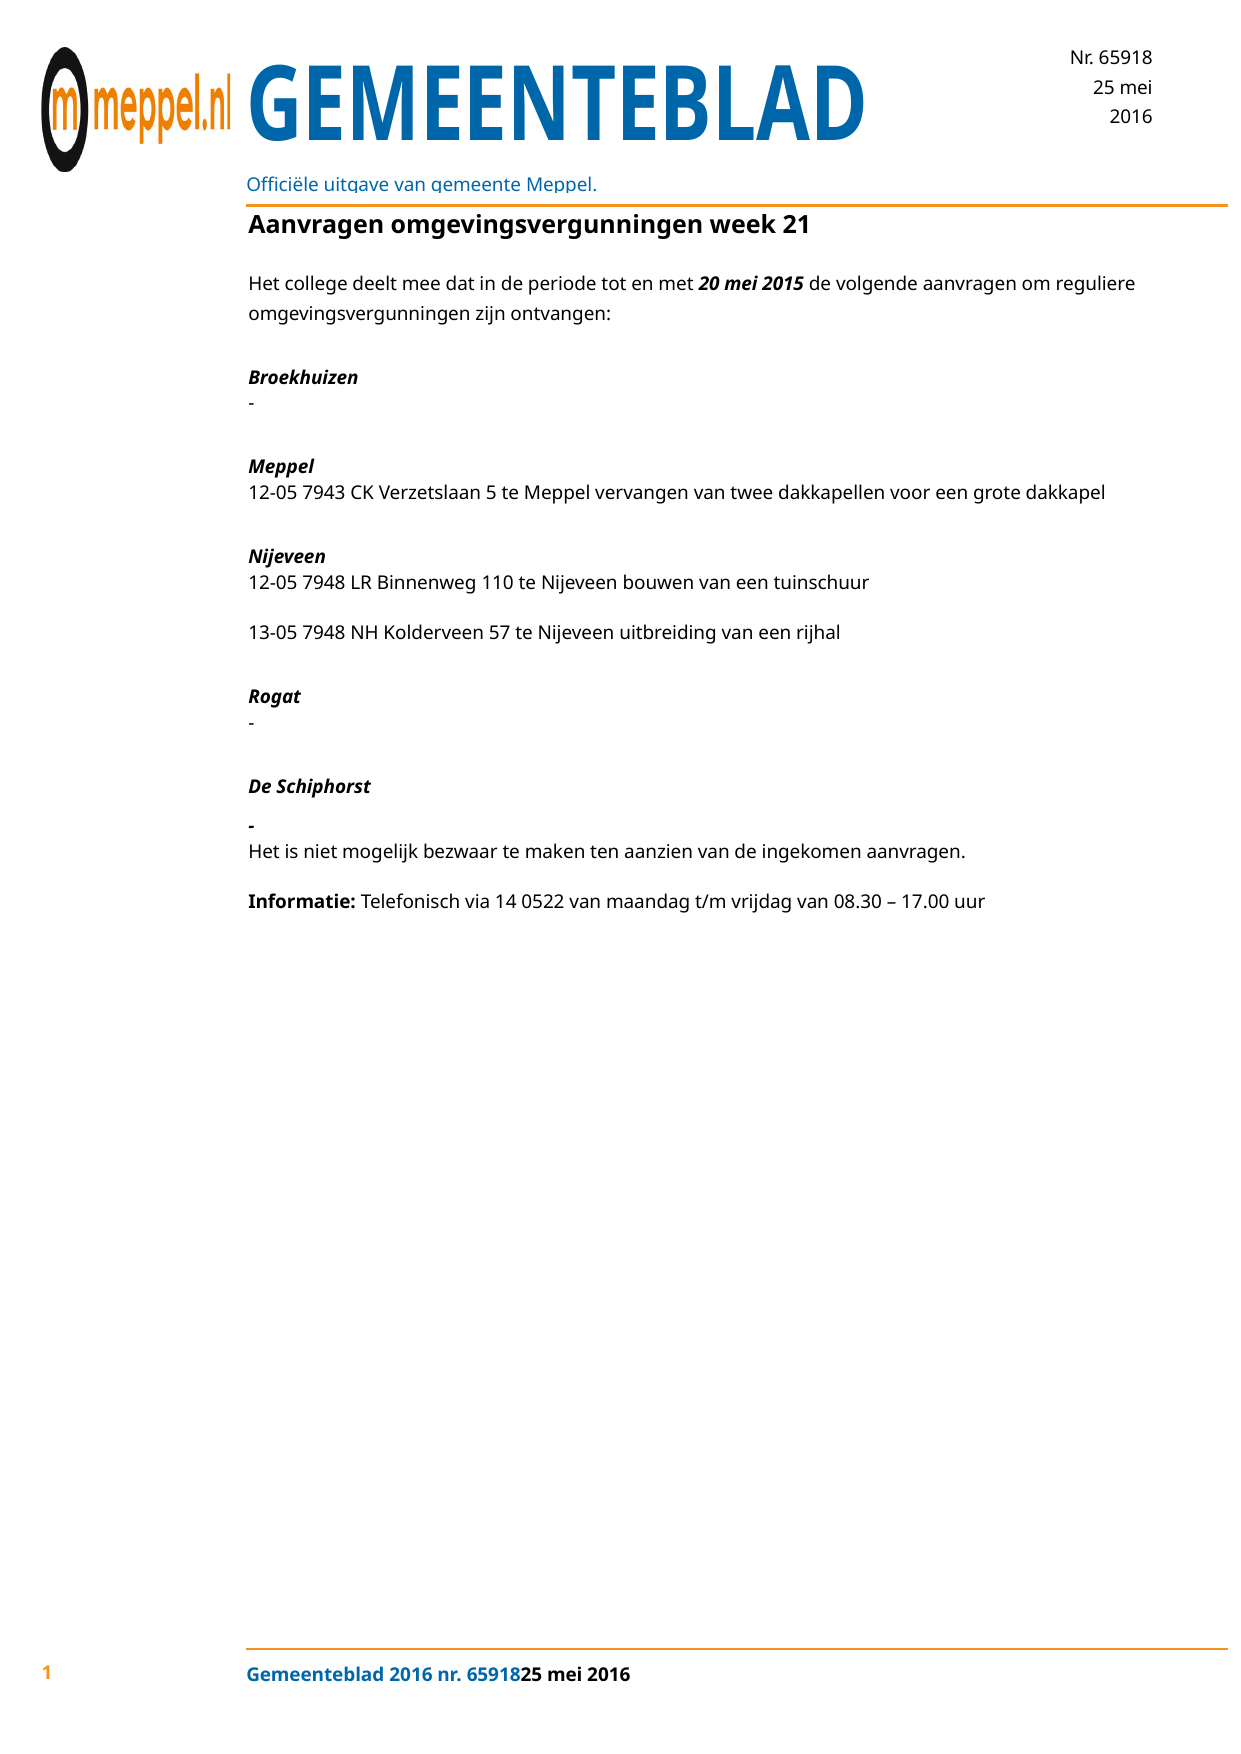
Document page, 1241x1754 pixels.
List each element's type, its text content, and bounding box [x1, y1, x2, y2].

text 12-05 7943 CK Verzetslaan 5 te Meppel vervangen van twee dakkapellen voor een grote dakkapel [248, 479, 1152, 505]
text Informatie: Telefonisch via 14 0522 van maandag t/m vrijdag van 08.30 – 17.00 uur [248, 888, 1152, 914]
text - [248, 709, 1152, 735]
picture [41, 47, 231, 172]
text De Schiphorst [248, 773, 1152, 799]
text Het is niet mogelijk bezwaar te maken ten aanzien van de ingekomen aanvragen. [248, 838, 1152, 864]
text Aanvragen omgevingsvergunningen week 21 [248, 207, 1152, 241]
text - [248, 389, 1152, 415]
text Broekhuizen [248, 364, 1152, 389]
text Meppel [248, 453, 1152, 479]
text 12-05 7948 LR Binnenweg 110 te Nijeveen bouwen van een tuinschuur [248, 569, 1152, 595]
text Rogat [248, 683, 1152, 709]
text Nijeveen [248, 543, 1152, 569]
text Het college deelt mee dat in de periode tot en met 20 mei 2015 de volgende aanvragen om reguliere omgevingsvergunningen zijn ontvangen: [248, 270, 1152, 326]
text - [248, 812, 1152, 838]
text 13-05 7948 NH Kolderveen 57 te Nijeveen uitbreiding van een rijhal [248, 619, 1152, 645]
